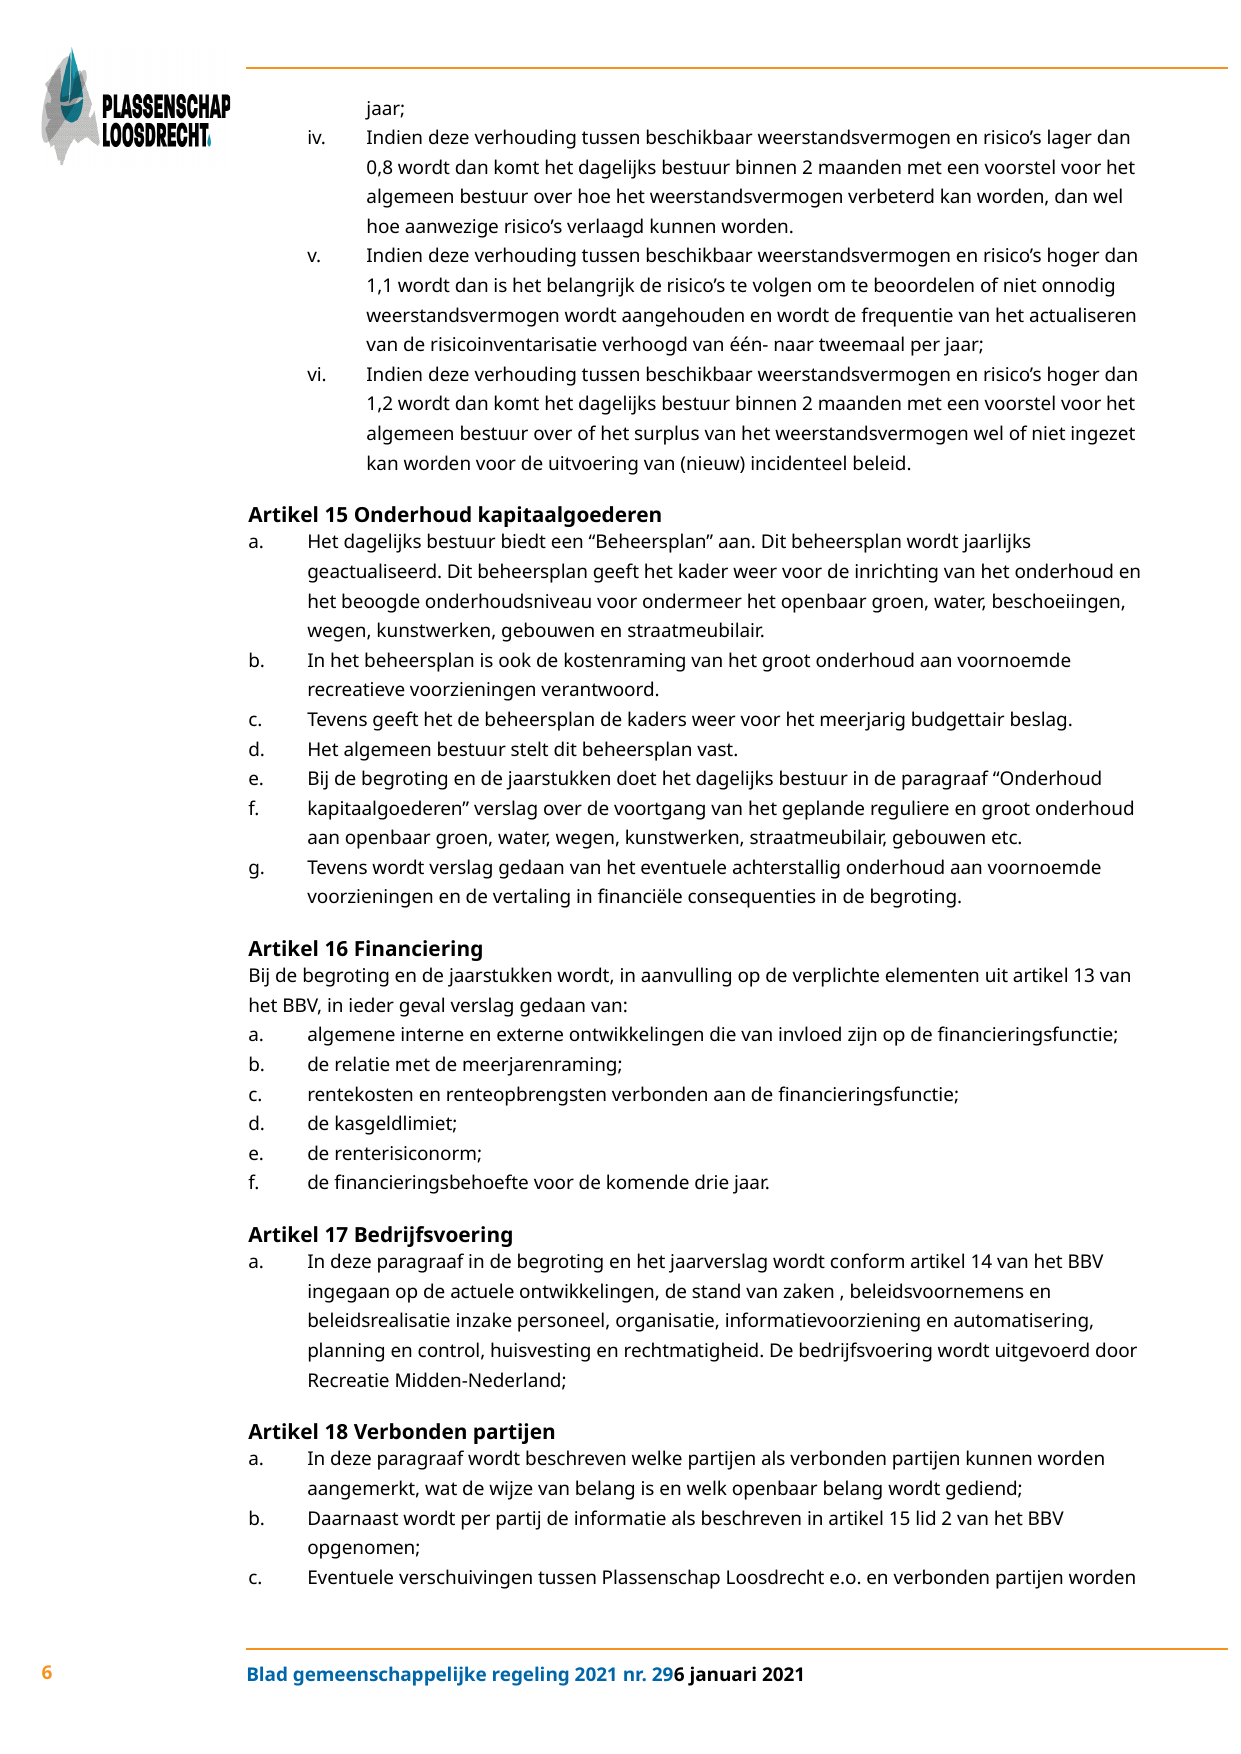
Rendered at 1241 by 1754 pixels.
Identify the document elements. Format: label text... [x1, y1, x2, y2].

list Bij de begroting en de jaarstukken doet het dagelijks bestuur in de paragraaf “Onderhoud [248, 765, 1152, 791]
list de kasgeldlimiet; [248, 1110, 1152, 1136]
list In deze paragraaf in de begroting en het jaarverslag wordt conform artikel 14 van het BBV ingegaan op de actuele ontwikkelingen, de stand van zaken , beleidsvoornemens en beleidsrealisatie inzake personeel, organisatie, informatievoorziening en automatisering, planning en control, huisvesting en rechtmatigheid. De bedrijfsvoering wordt uitgevoerd door Recreatie Midden-Nederland; [248, 1248, 1152, 1392]
list Daarnaast wordt per partij de informatie als beschreven in artikel 15 lid 2 van het BBV opgenomen; [248, 1505, 1152, 1560]
list Eventuele verschuivingen tussen Plassenschap Loosdrecht e.o. en verbonden partijen worden [248, 1564, 1152, 1590]
list kapitaalgoederen” verslag over de voortgang van het geplande reguliere en groot onderhoud aan openbaar groen, water, wegen, kunstwerken, straatmeubilair, gebouwen etc. [248, 795, 1152, 850]
list de financieringsbehoefte voor de komende drie jaar. [248, 1169, 1152, 1195]
list de renterisiconorm; [248, 1140, 1152, 1166]
text Bij de begroting en de jaarstukken wordt, in aanvulling op de verplichte elementen uit artikel 13 van het BBV, in ieder geval verslag gedaan van: [248, 962, 1152, 1018]
list In het beheersplan is ook de kostenraming van het groot onderhoud aan voornoemde recreatieve voorzieningen verantwoord. [248, 647, 1152, 702]
list Indien deze verhouding tussen beschikbaar weerstandsvermogen en risico’s lager dan 0,8 wordt dan komt het dagelijks bestuur binnen 2 maanden met een voorstel voor het algemeen bestuur over hoe het weerstandsvermogen verbeterd kan worden, dan wel hoe aanwezige risico’s verlaagd kunnen worden. [307, 124, 1152, 239]
list Het algemeen bestuur stelt dit beheersplan vast. [248, 736, 1152, 761]
text Artikel 16 Financiering [248, 934, 1152, 962]
text Artikel 15 Onderhoud kapitaalgoederen [248, 500, 1152, 529]
list rentekosten en renteopbrengsten verbonden aan de financieringsfunctie; [248, 1081, 1152, 1107]
list Indien deze verhouding tussen beschikbaar weerstandsvermogen en risico’s hoger dan 1,1 wordt dan is het belangrijk de risico’s te volgen om te beoordelen of niet onnodig weerstandsvermogen wordt aangehouden en wordt de frequentie van het actualiseren van de risicoinventarisatie verhoogd van één- naar tweemaal per jaar; [307, 243, 1152, 357]
list Indien deze verhouding tussen beschikbaar weerstandsvermogen en risico’s hoger dan 1,2 wordt dan komt het dagelijks bestuur binnen 2 maanden met een voorstel voor het algemeen bestuur over of het surplus van het weerstandsvermogen wel of niet ingezet kan worden voor de uitvoering van (nieuw) incidenteel beleid. [307, 361, 1152, 476]
text Artikel 17 Bedrijfsvoering [248, 1220, 1152, 1248]
list Tevens geeft het de beheersplan de kaders weer voor het meerjarig budgettair beslag. [248, 706, 1152, 732]
list algemene interne en externe ontwikkelingen die van invloed zijn op de financieringsfunctie; [248, 1022, 1152, 1047]
list Het dagelijks bestuur biedt een “Beheersplan” aan. Dit beheersplan wordt jaarlijks geactualiseerd. Dit beheersplan geeft het kader weer voor de inrichting van het onderhoud en het beoogde onderhoudsniveau voor ondermeer het openbaar groen, water, beschoeiingen, wegen, kunstwerken, gebouwen en straatmeubilair. [248, 529, 1152, 643]
picture [41, 47, 231, 172]
list de relatie met de meerjarenraming; [248, 1051, 1152, 1077]
text Artikel 18 Verbonden partijen [248, 1417, 1152, 1446]
list Tevens wordt verslag gedaan van het eventuele achterstallig onderhoud aan voornoemde voorzieningen en de vertaling in financiële consequenties in de begroting. [248, 854, 1152, 909]
list In deze paragraaf wordt beschreven welke partijen als verbonden partijen kunnen worden aangemerkt, wat de wijze van belang is en welk openbaar belang wordt gediend; [248, 1446, 1152, 1501]
list jaar; [307, 95, 1152, 121]
